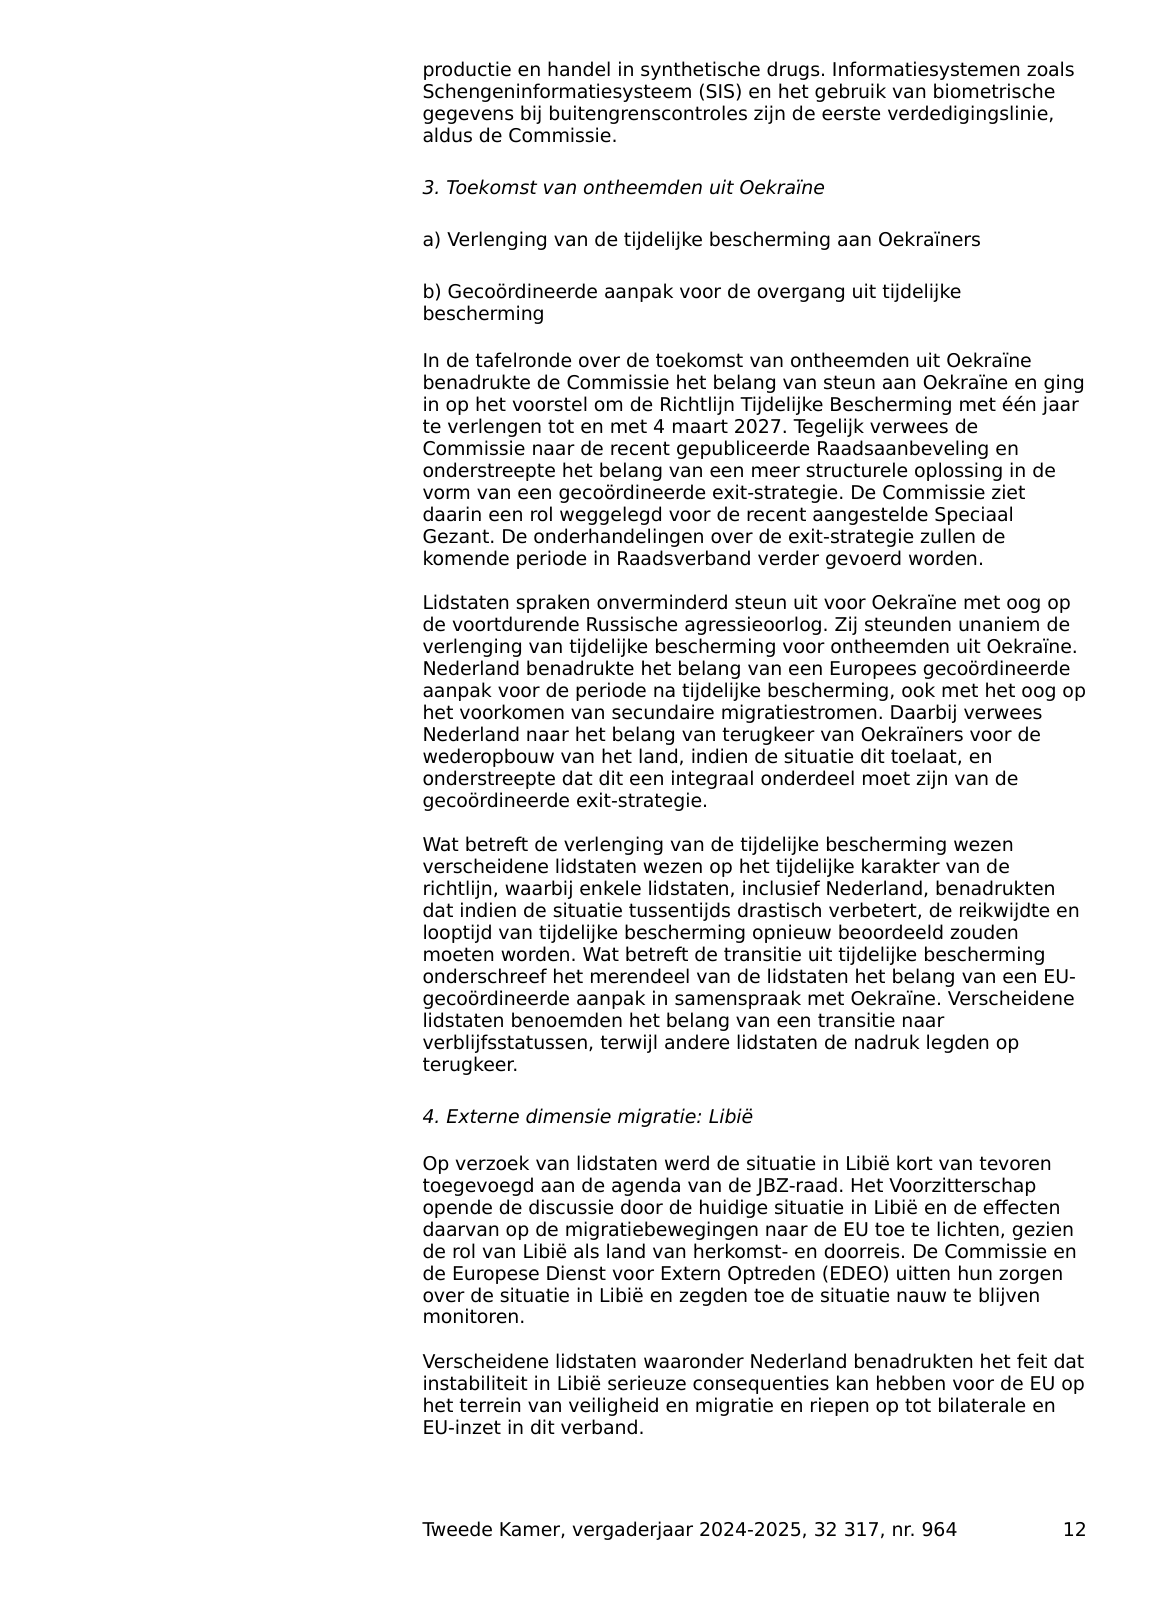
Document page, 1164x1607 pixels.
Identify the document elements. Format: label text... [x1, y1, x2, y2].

text Wat betreft de verlenging van de tijdelijke bescherming wezen verscheidene lidstaten wezen op het tijdelijke karakter van de richtlijn, waarbij enkele lidstaten, inclusief Nederland, benadrukten dat indien de situatie tussentijds drastisch verbetert, de reikwijdte en looptijd van tijdelijke bescherming opnieuw beoordeeld zouden moeten worden. Wat betreft de transitie uit tijdelijke bescherming onderschreef het merendeel van de lidstaten het belang van een EU-gecoördineerde aanpak in samenspraak met Oekraïne. Verscheidene lidstaten benoemden het belang van een transitie naar verblijfsstatussen, terwijl andere lidstaten de nadruk legden op terugkeer. [422, 834, 1087, 1076]
subtitle b) Gecoördineerde aanpak voor de overgang uit tijdelijke bescherming [422, 281, 1087, 325]
text Op verzoek van lidstaten werd de situatie in Libië kort van tevoren toegevoegd aan de agenda van de JBZ-raad. Het Voorzitterschap opende de discussie door de huidige situatie in Libië en de effecten daarvan op de migratiebewegingen naar de EU toe te lichten, gezien de rol van Libië als land van herkomst- en doorreis. De Commissie en de Europese Dienst voor Extern Optreden (EDEO) uitten hun zorgen over de situatie in Libië en zegden toe de situatie nauw te blijven monitoren. [422, 1153, 1087, 1328]
text productie en handel in synthetische drugs. Informatiesystemen zoals Schengeninformatiesysteem (SIS) en het gebruik van biometrische gegevens bij buitengrenscontroles zijn de eerste verdedigingslinie, aldus de Commissie. [422, 59, 1087, 147]
text Lidstaten spraken onverminderd steun uit voor Oekraïne met oog op de voortdurende Russische agressieoorlog. Zij steunden unaniem de verlenging van tijdelijke bescherming voor ontheemden uit Oekraïne. Nederland benadrukte het belang van een Europees gecoördineerde aanpak voor de periode na tijdelijke bescherming, ook met het oog op het voorkomen van secundaire migratiestromen. Daarbij verwees Nederland naar het belang van terugkeer van Oekraïners voor de wederopbouw van het land, indien de situatie dit toelaat, en onderstreepte dat dit een integraal onderdeel moet zijn van de gecoördineerde exit-strategie. [422, 592, 1087, 812]
subtitle 3. Toekomst van ontheemden uit Oekraïne [422, 177, 1087, 199]
subtitle a) Verlenging van de tijdelijke bescherming aan Oekraïners [422, 229, 1087, 251]
text In de tafelronde over de toekomst van ontheemden uit Oekraïne benadrukte de Commissie het belang van steun aan Oekraïne en ging in op het voorstel om de Richtlijn Tijdelijke Bescherming met één jaar te verlengen tot en met 4 maart 2027. Tegelijk verwees de Commissie naar de recent gepubliceerde Raadsaanbeveling en onderstreepte het belang van een meer structurele oplossing in de vorm van een gecoördineerde exit-strategie. De Commissie ziet daarin een rol weggelegd voor de recent aangestelde Speciaal Gezant. De onderhandelingen over de exit-strategie zullen de komende periode in Raadsverband verder gevoerd worden. [422, 350, 1087, 570]
subtitle 4. Externe dimensie migratie: Libië [422, 1106, 1087, 1128]
text Verscheidene lidstaten waaronder Nederland benadrukten het feit dat instabiliteit in Libië serieuze consequenties kan hebben voor de EU op het terrein van veiligheid en migratie en riepen op tot bilaterale en EU-inzet in dit verband. [422, 1351, 1087, 1438]
